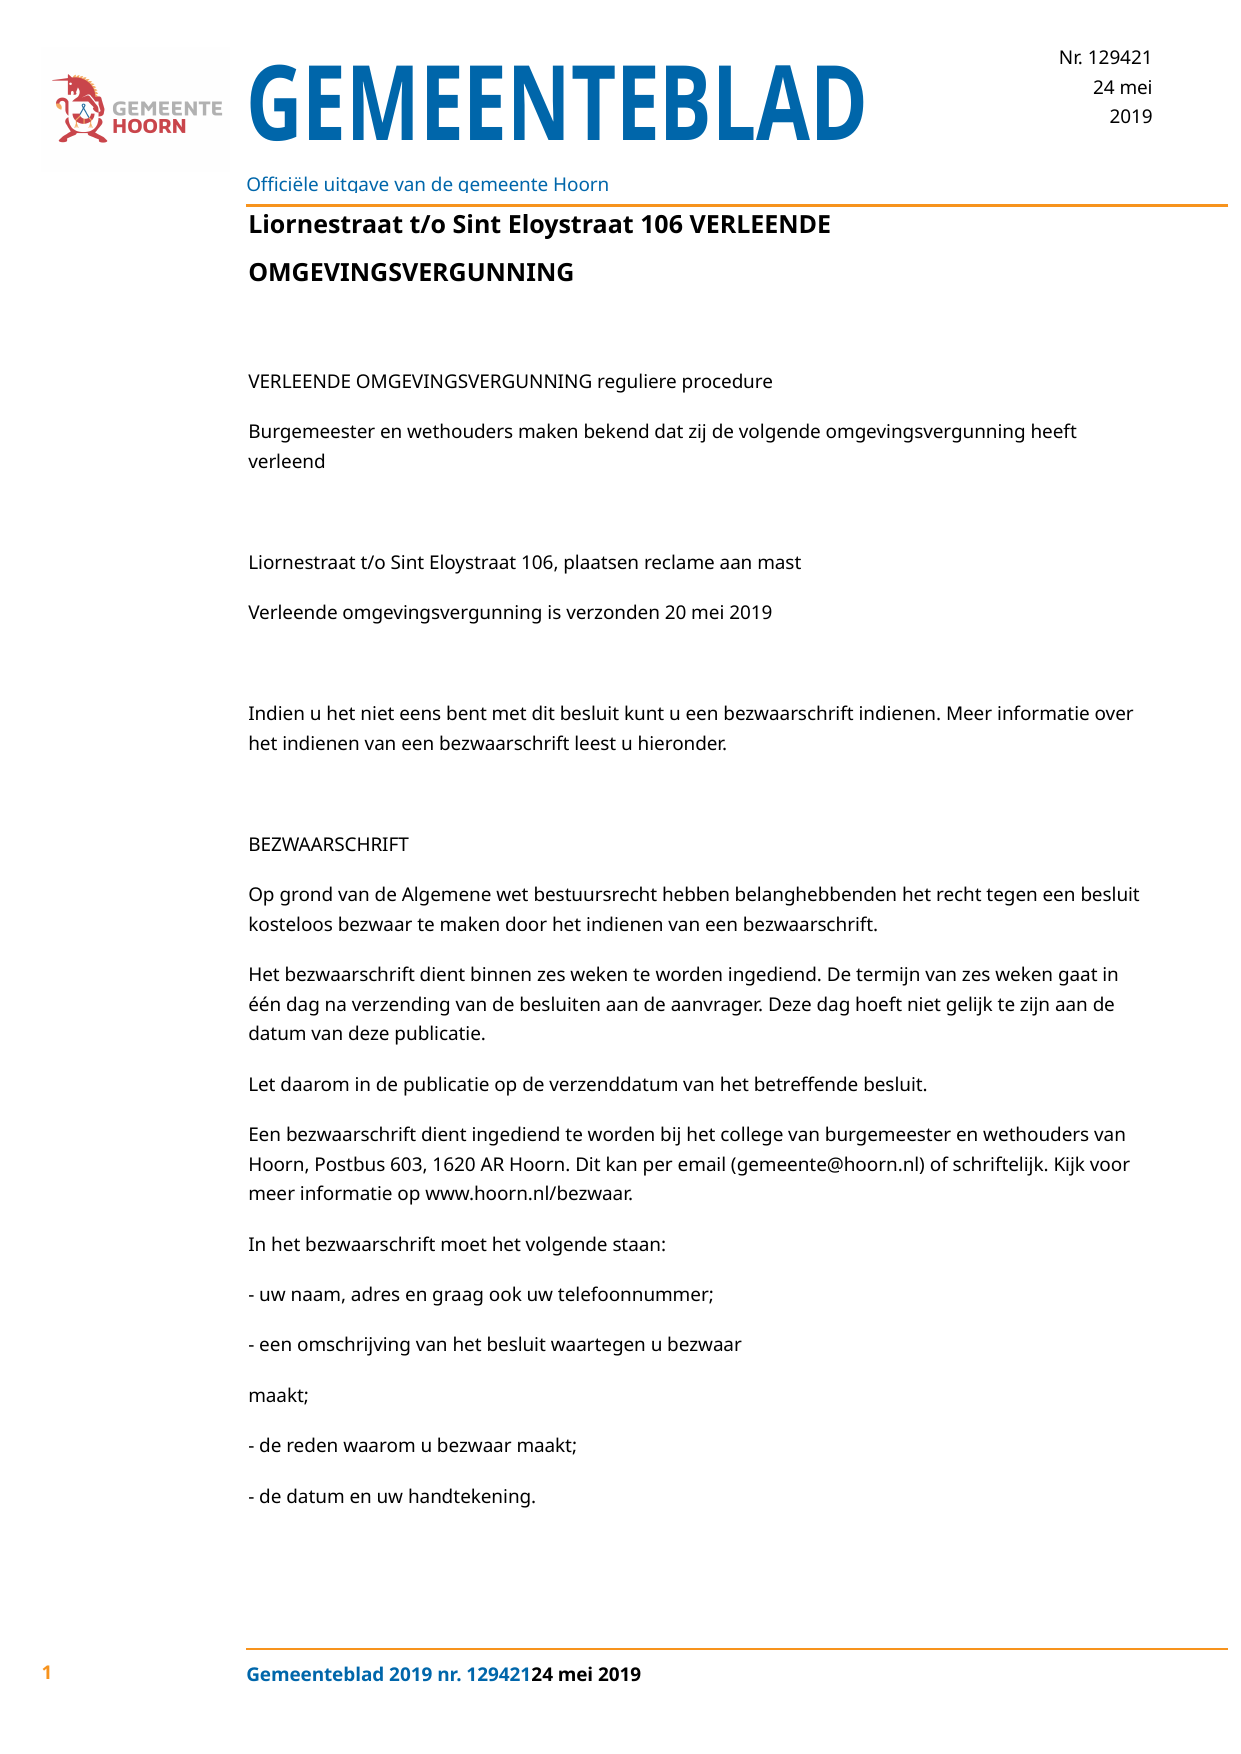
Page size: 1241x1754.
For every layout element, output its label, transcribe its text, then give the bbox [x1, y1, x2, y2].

text - de datum en uw handtekening. [248, 1483, 1152, 1509]
text Een bezwaarschrift dient ingediend te worden bij het college van burgemeester en wethouders van Hoorn, Postbus 603, 1620 AR Hoorn. Dit kan per email (gemeente@hoorn.nl) of schriftelijk. Kijk voor meer informatie op www.hoorn.nl/bezwaar. [248, 1121, 1152, 1206]
text Het bezwaarschrift dient binnen zes weken te worden ingediend. De termijn van zes weken gaat in één dag na verzending van de besluiten aan de aanvrager. Deze dag hoeft niet gelijk te zijn aan de datum van deze publicatie. [248, 961, 1152, 1046]
text BEZWAARSCHRIFT [248, 831, 1152, 857]
text Burgemeester en wethouders maken bekend dat zij de volgende omgevingsvergunning heeft verleend [248, 419, 1152, 474]
text maakt; [248, 1382, 1152, 1408]
text Op grond van de Algemene wet bestuursrecht hebben belanghebbenden het recht tegen een besluit kosteloos bezwaar te maken door het indienen van een bezwaarschrift. [248, 881, 1152, 937]
text Indien u het niet eens bent met dit besluit kunt u een bezwaarschrift indienen. Meer informatie over het indienen van een bezwaarschrift leest u hieronder. [248, 700, 1152, 756]
text - uw naam, adres en graag ook uw telefoonnummer; [248, 1281, 1152, 1307]
text - een omschrijving van het besluit waartegen u bezwaar [248, 1332, 1152, 1357]
text Verleende omgevingsvergunning is verzonden 20 mei 2019 [248, 599, 1152, 625]
picture [41, 47, 231, 172]
text Let daarom in de publicatie op de verzenddatum van het betreffende besluit. [248, 1071, 1152, 1097]
text - de reden waarom u bezwaar maakt; [248, 1432, 1152, 1458]
text Liornestraat t/o Sint Eloystraat 106 VERLEENDE OMGEVINGSVERGUNNING [248, 207, 1152, 288]
text Liornestraat t/o Sint Eloystraat 106, plaatsen reclame aan mast [248, 549, 1152, 575]
text In het bezwaarschrift moet het volgende staan: [248, 1231, 1152, 1257]
text VERLEENDE OMGEVINGSVERGUNNING reguliere procedure [248, 368, 1152, 394]
